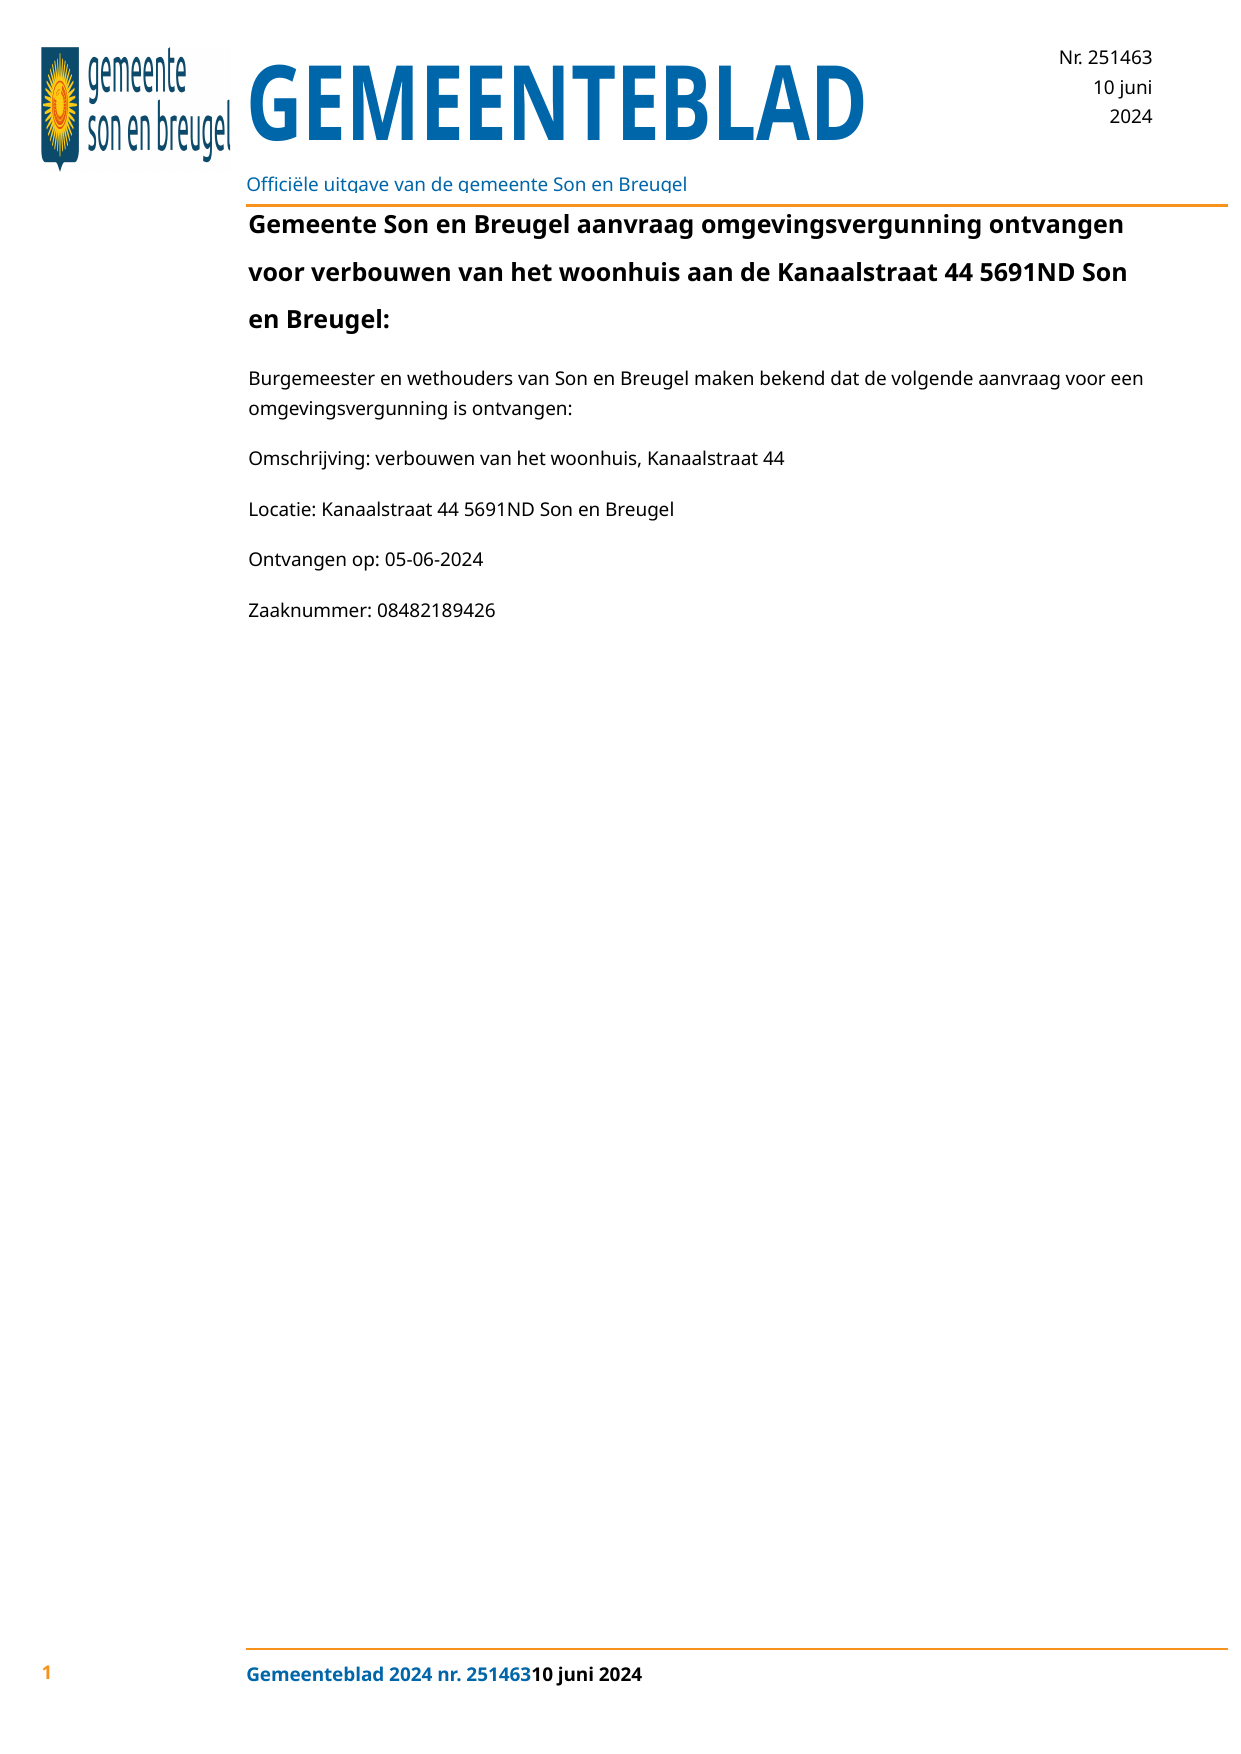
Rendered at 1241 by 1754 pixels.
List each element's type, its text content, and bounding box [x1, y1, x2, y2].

text Omschrijving: verbouwen van het woonhuis, Kanaalstraat 44 [248, 446, 1152, 471]
text Ontvangen op: 05-06-2024 [248, 546, 1152, 572]
text Locatie: Kanaalstraat 44 5691ND Son en Breugel [248, 496, 1152, 522]
text Zaaknummer: 08482189426 [248, 597, 1152, 622]
text Burgemeester en wethouders van Son en Breugel maken bekend dat de volgende aanvraag voor een omgevingsvergunning is ontvangen: [248, 366, 1152, 421]
text Gemeente Son en Breugel aanvraag omgevingsvergunning ontvangen voor verbouwen van het woonhuis aan de Kanaalstraat 44 5691ND Son en Breugel: [248, 207, 1152, 336]
picture [41, 47, 231, 172]
